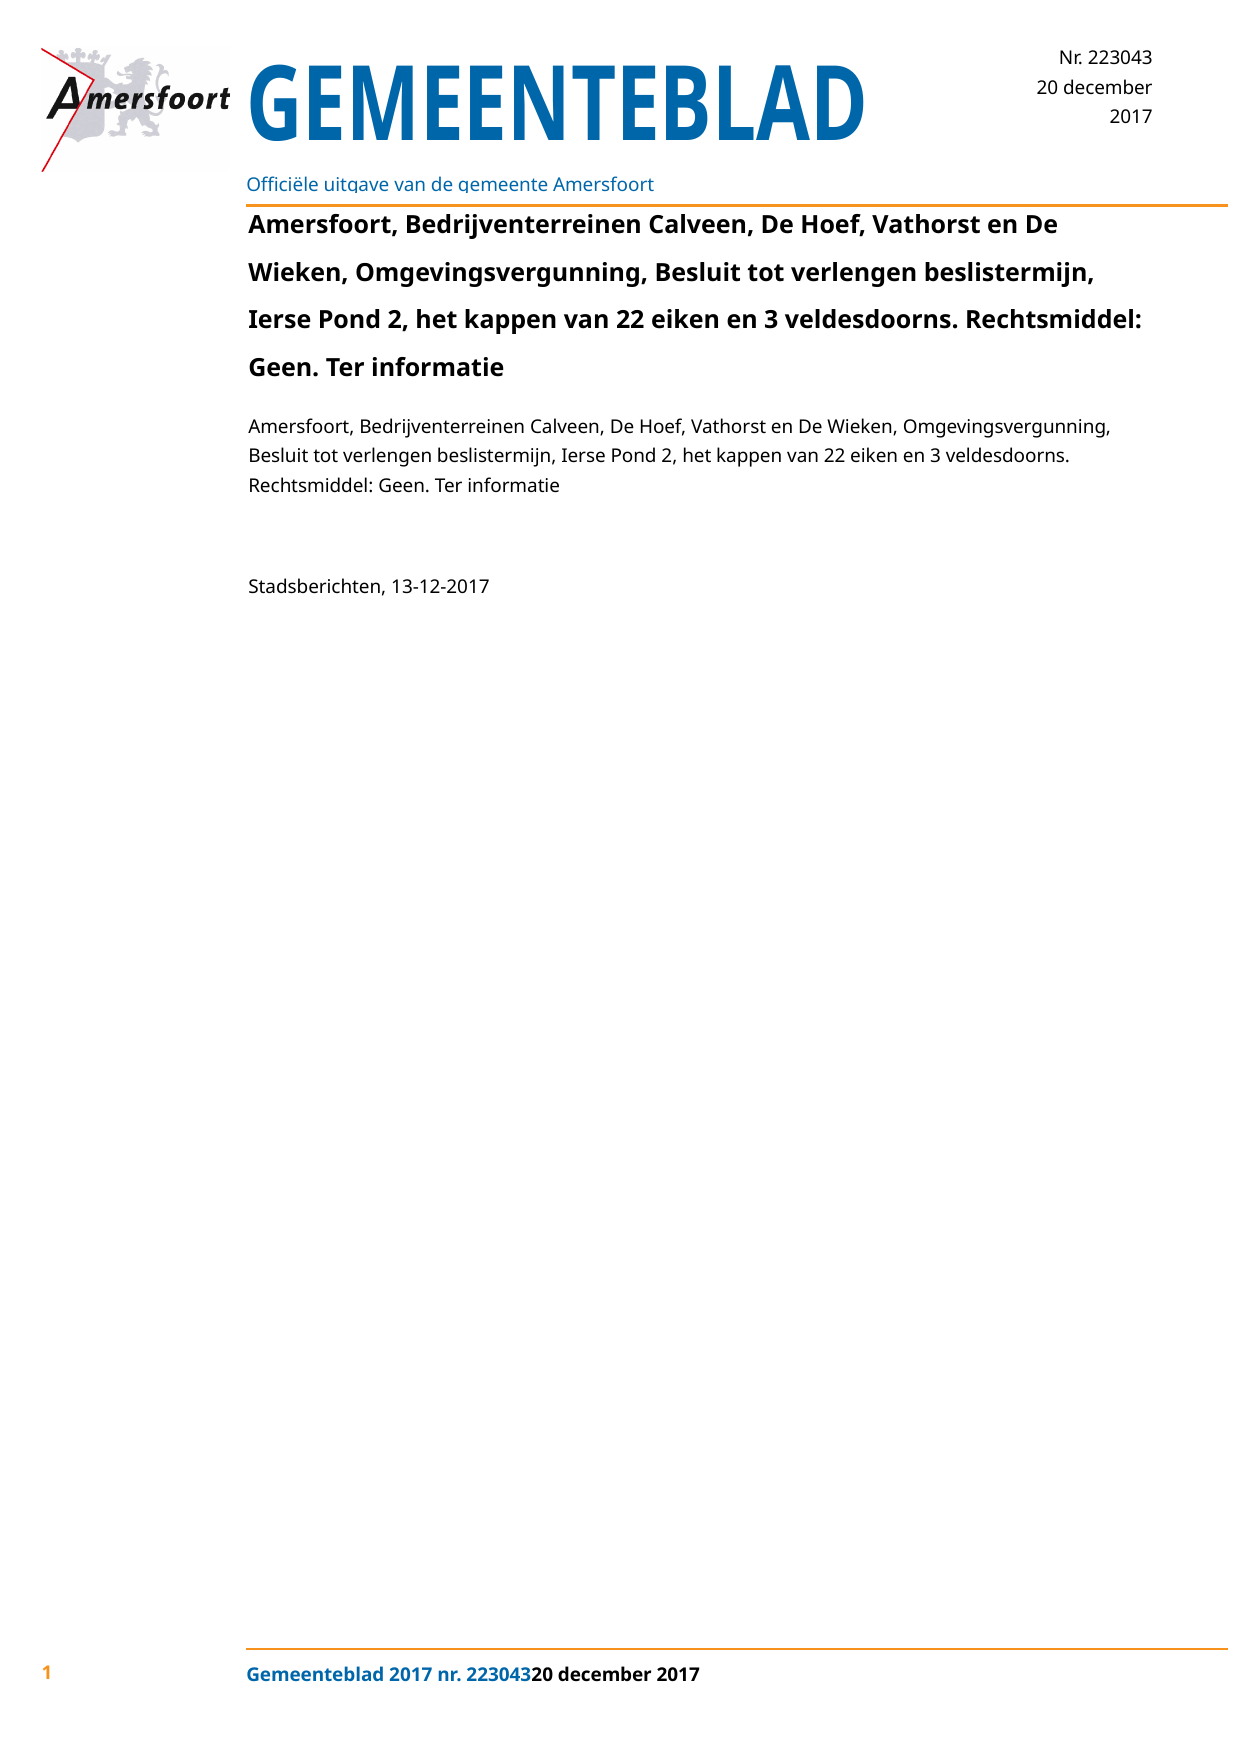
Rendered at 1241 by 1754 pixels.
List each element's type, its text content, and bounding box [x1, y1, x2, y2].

text Stadsberichten, 13-12-2017 [248, 573, 1152, 599]
text Amersfoort, Bedrijventerreinen Calveen, De Hoef, Vathorst en De Wieken, Omgevingsvergunning, Besluit tot verlengen beslistermijn, Ierse Pond 2, het kappen van 22 eiken en 3 veldesdoorns. Rechtsmiddel: Geen. Ter informatie [248, 413, 1152, 498]
text Amersfoort, Bedrijventerreinen Calveen, De Hoef, Vathorst en De Wieken, Omgevingsvergunning, Besluit tot verlengen beslistermijn, Ierse Pond 2, het kappen van 22 eiken en 3 veldesdoorns. Rechtsmiddel: Geen. Ter informatie [248, 207, 1152, 384]
picture [41, 47, 231, 172]
